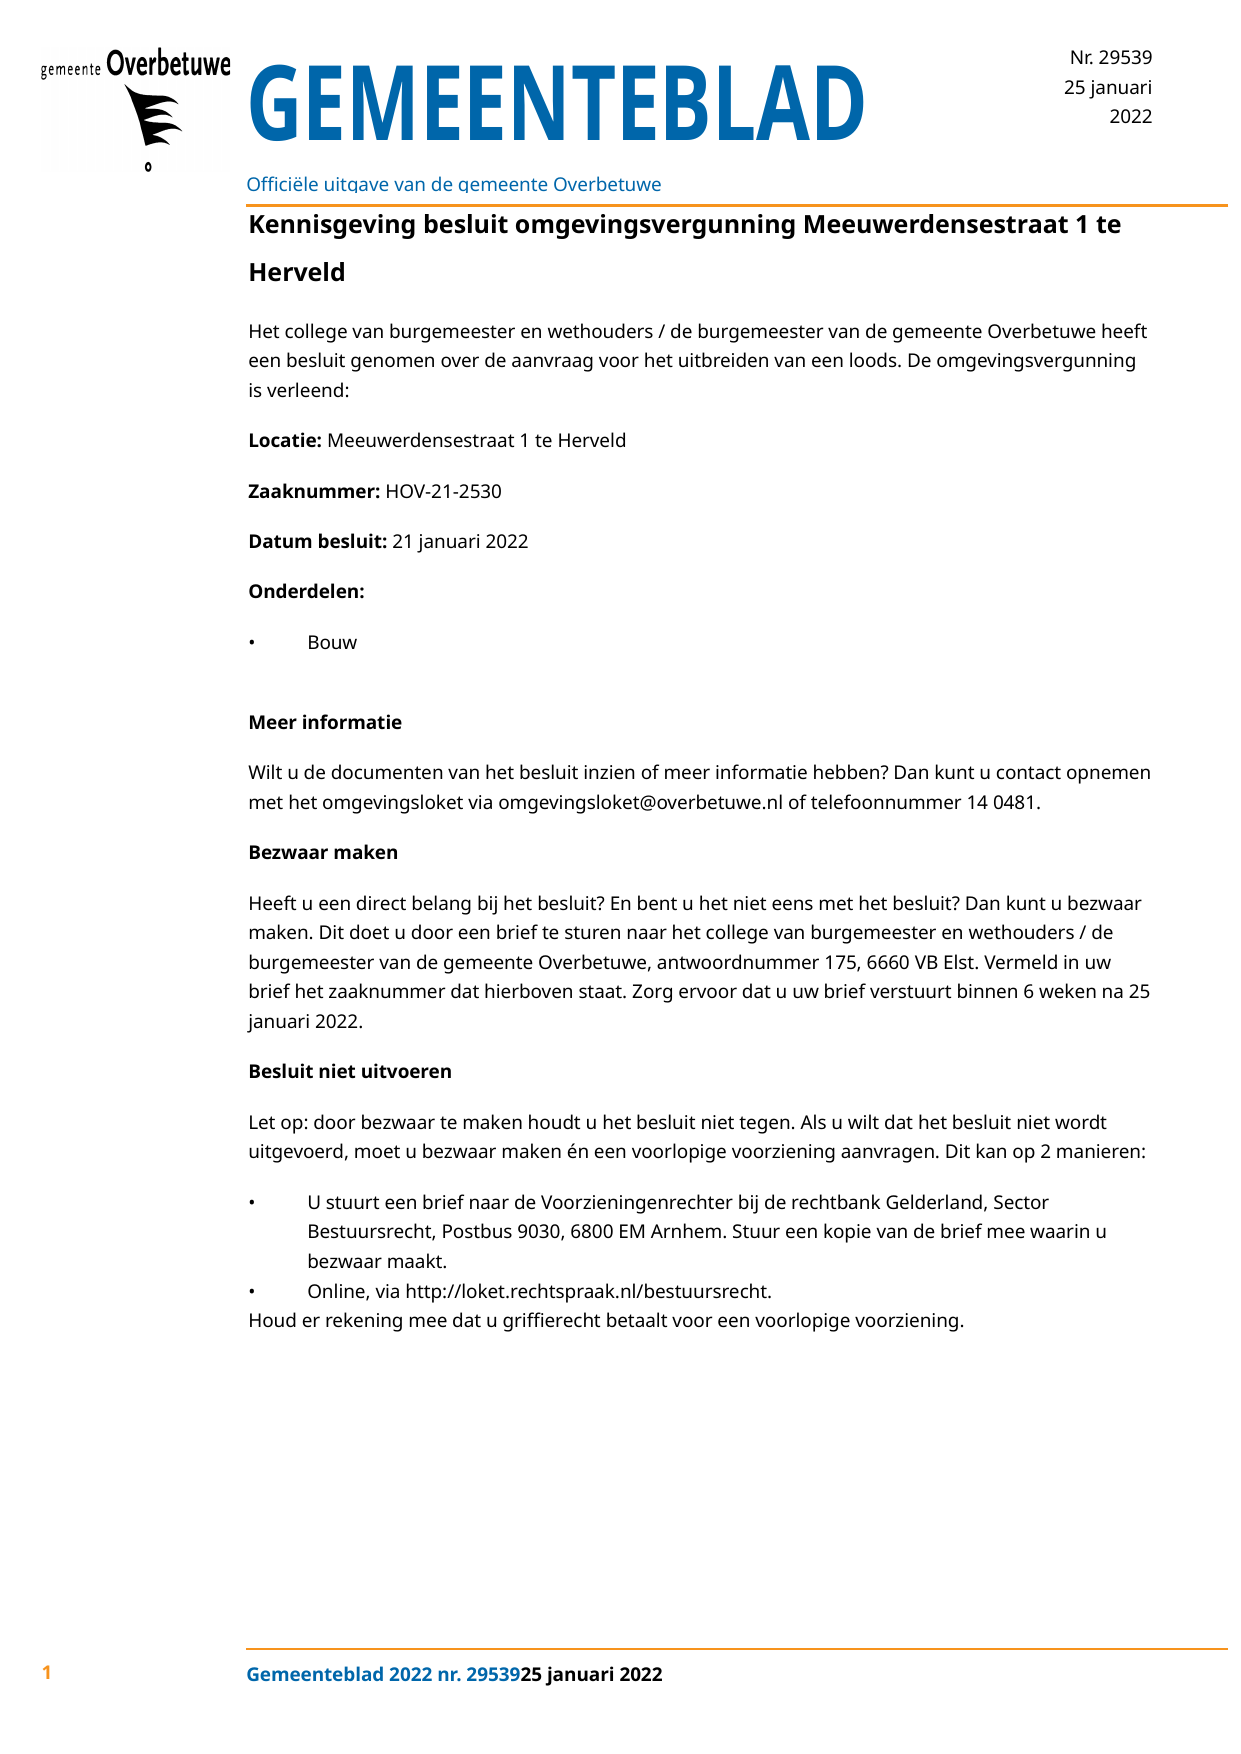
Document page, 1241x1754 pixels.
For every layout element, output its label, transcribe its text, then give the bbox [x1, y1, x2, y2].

text Het college van burgemeester en wethouders / de burgemeester van de gemeente Overbetuwe heeft een besluit genomen over de aanvraag voor het uitbreiden van een loods. De omgevingsvergunning is verleend: [248, 318, 1152, 403]
text Besluit niet uitvoeren [248, 1059, 1152, 1084]
text Zaaknummer: HOV-21-2530 [248, 478, 1152, 504]
text Onderdelen: [248, 579, 1152, 604]
text Let op: door bezwaar te maken houdt u het besluit niet tegen. Als u wilt dat het besluit niet wordt uitgevoerd, moet u bezwaar maken én een voorlopige voorziening aanvragen. Dit kan op 2 manieren: [248, 1109, 1152, 1164]
text Locatie: Meeuwerdensestraat 1 te Herveld [248, 427, 1152, 453]
text Meer informatie [248, 709, 1152, 735]
text Heeft u een direct belang bij het besluit? En bent u het niet eens met het besluit? Dan kunt u bezwaar maken. Dit doet u door een brief te sturen naar het college van burgemeester en wethouders / de burgemeester van de gemeente Overbetuwe, antwoordnummer 175, 6660 VB Elst. Vermeld in uw brief het zaaknummer dat hierboven staat. Zorg ervoor dat u uw brief verstuurt binnen 6 weken na 25 januari 2022. [248, 890, 1152, 1034]
list Bouw [248, 629, 1152, 655]
text Wilt u de documenten van het besluit inzien of meer informatie hebben? Dan kunt u contact opnemen met het omgevingsloket via omgevingsloket@overbetuwe.nl of telefoonnummer 14 0481. [248, 759, 1152, 815]
text Datum besluit: 21 januari 2022 [248, 528, 1152, 554]
text Bezwaar maken [248, 839, 1152, 865]
text Kennisgeving besluit omgevingsvergunning Meeuwerdensestraat 1 te Herveld [248, 207, 1152, 288]
list U stuurt een brief naar de Voorzieningenrechter bij de rechtbank Gelderland, Sector Bestuursrecht, Postbus 9030, 6800 EM Arnhem. Stuur een kopie van de brief mee waarin u bezwaar maakt. [248, 1189, 1152, 1274]
picture [41, 47, 231, 172]
text Houd er rekening mee dat u griffierecht betaalt voor een voorlopige voorziening. [248, 1307, 1152, 1333]
list Online, via http://loket.rechtspraak.nl/bestuursrecht. [248, 1278, 1152, 1304]
